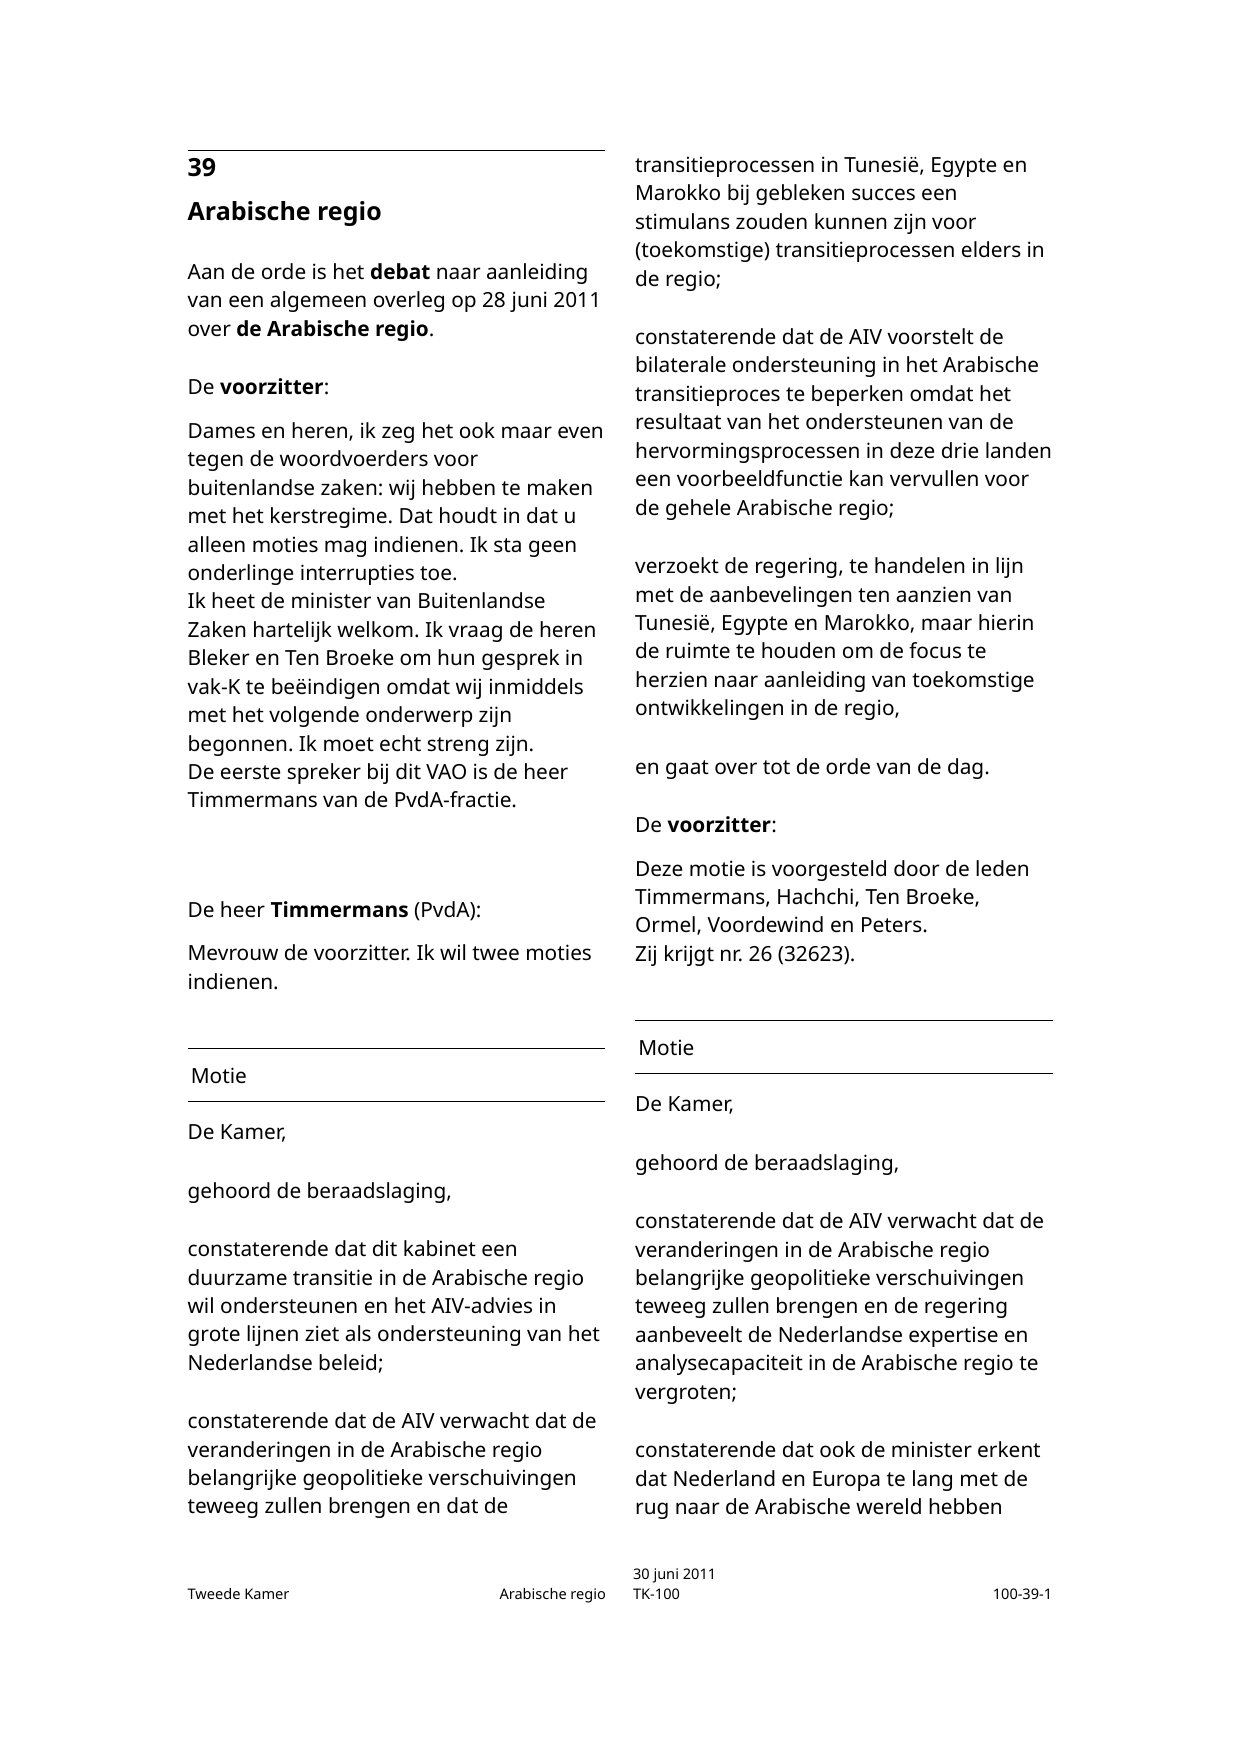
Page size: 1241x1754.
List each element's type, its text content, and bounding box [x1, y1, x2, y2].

text Ik heet de minister van Buitenlandse Zaken hartelijk welkom. Ik vraag de heren Bleker en Ten Broeke om hun gesprek in vak-K te beëindigen omdat wij inmiddels met het volgende onderwerp zijn begonnen. Ik moet echt streng zijn. [187, 587, 605, 757]
text verzoekt de regering, te handelen in lijn met de aanbevelingen ten aanzien van Tunesië, Egypte en Marokko, maar hierin de ruimte te houden om de focus te herzien naar aanleiding van toekomstige ontwikkelingen in de regio, [635, 551, 1053, 722]
text 39 [187, 151, 605, 184]
text De voorzitter: [187, 372, 605, 401]
text Aan de orde is het debat naar aanleiding van een algemeen overleg op 28 juni 2011 over de Arabische regio. [187, 257, 605, 342]
text gehoord de beraadslaging, [187, 1176, 605, 1204]
subtitle Motie [635, 1021, 1053, 1073]
text De Kamer, [635, 1089, 1053, 1118]
text transitieprocessen in Tunesië, Egypte en Marokko bij gebleken succes een stimulans zouden kunnen zijn voor (toekomstige) transitieprocessen elders in de regio; [635, 150, 1053, 292]
text De eerste spreker bij dit VAO is de heer Timmermans van de PvdA-fractie. [187, 757, 605, 814]
text Arabische regio [187, 193, 605, 227]
text constaterende dat de AIV voorstelt de bilaterale ondersteuning in het Arabische transitieproces te beperken omdat het resultaat van het ondersteunen van de hervormingsprocessen in deze drie landen een voorbeeldfunctie kan vervullen voor de gehele Arabische regio; [635, 322, 1053, 521]
text Mevrouw de voorzitter. Ik wil twee moties indienen. [187, 938, 605, 995]
text en gaat over tot de orde van de dag. [635, 752, 1053, 780]
text constaterende dat de AIV verwacht dat de veranderingen in de Arabische regio belangrijke geopolitieke verschuivingen teweeg zullen brengen en de regering aanbeveelt de Nederlandse expertise en analysecapaciteit in de Arabische regio te vergroten; [635, 1206, 1053, 1405]
text De Kamer, [187, 1117, 605, 1146]
text Zij krijgt nr. 26 (32623). [635, 939, 1053, 967]
text Dames en heren, ik zeg het ook maar even tegen de woordvoerders voor buitenlandse zaken: wij hebben te maken met het kerstregime. Dat houdt in dat u alleen moties mag indienen. Ik sta geen onderlinge interrupties toe. [187, 416, 605, 587]
text constaterende dat dit kabinet een duurzame transitie in de Arabische regio wil ondersteunen en het AIV-advies in grote lijnen ziet als ondersteuning van het Nederlandse beleid; [187, 1234, 605, 1376]
text Deze motie is voorgesteld door de leden Timmermans, Hachchi, Ten Broeke, Ormel, Voordewind en Peters. [635, 854, 1053, 939]
text De voorzitter: [635, 810, 1053, 839]
text gehoord de beraadslaging, [635, 1148, 1053, 1176]
subtitle Motie [187, 1049, 605, 1102]
text  [187, 844, 605, 872]
text De heer Timmermans (PvdA): [187, 895, 605, 923]
text constaterende dat ook de minister erkent dat Nederland en Europa te lang met de rug naar de Arabische wereld hebben [635, 1435, 1053, 1521]
text constaterende dat de AIV verwacht dat de veranderingen in de Arabische regio belangrijke geopolitieke verschuivingen teweeg zullen brengen en dat de [187, 1406, 605, 1520]
